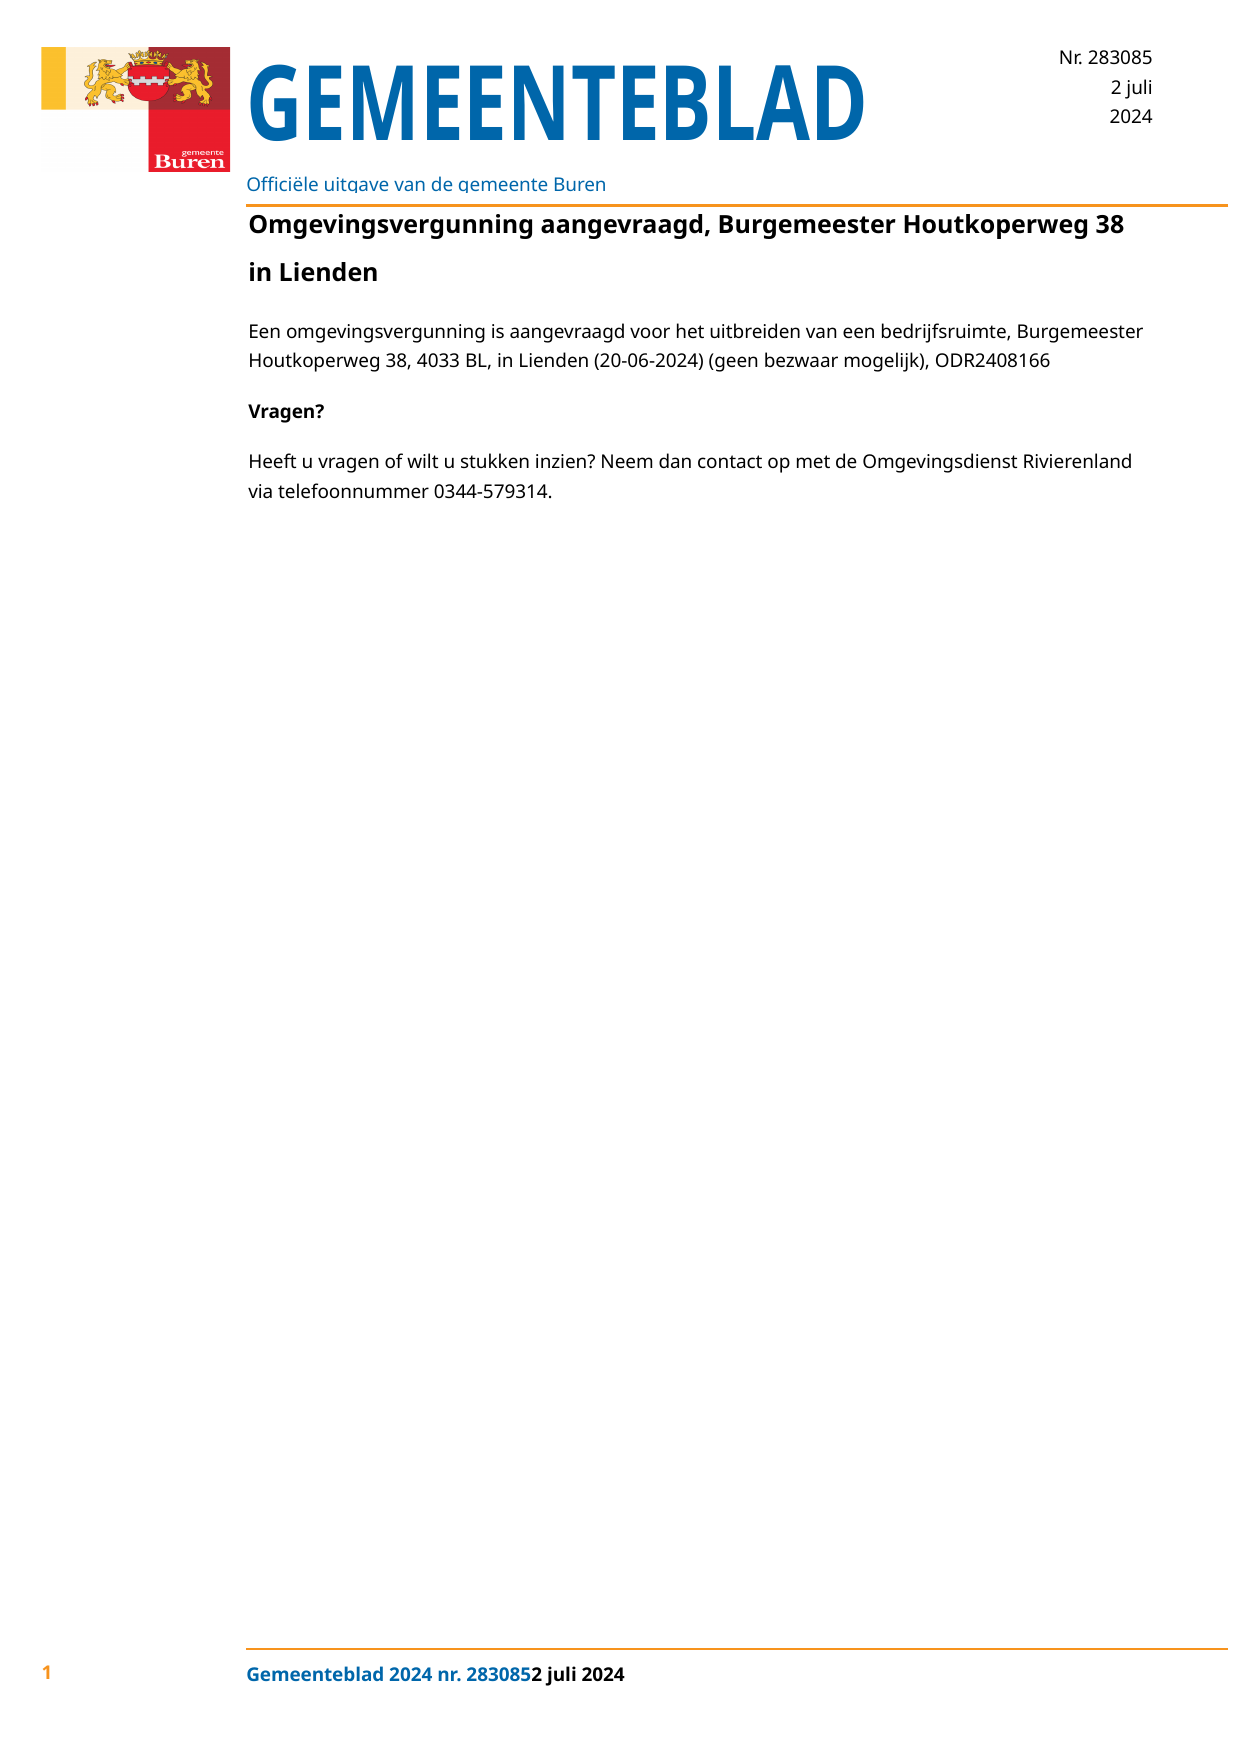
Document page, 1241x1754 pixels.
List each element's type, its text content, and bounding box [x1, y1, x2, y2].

picture [41, 47, 231, 172]
text Vragen? [248, 398, 1152, 424]
text Een omgevingsvergunning is aangevraagd voor het uitbreiden van een bedrijfsruimte, Burgemeester Houtkoperweg 38, 4033 BL, in Lienden (20-06-2024) (geen bezwaar mogelijk), ODR2408166 [248, 318, 1152, 373]
text Heeft u vragen of wilt u stukken inzien? Neem dan contact op met de Omgevingsdienst Rivierenland via telefoonnummer 0344-579314. [248, 448, 1152, 504]
text Omgevingsvergunning aangevraagd, Burgemeester Houtkoperweg 38 in Lienden [248, 207, 1152, 288]
